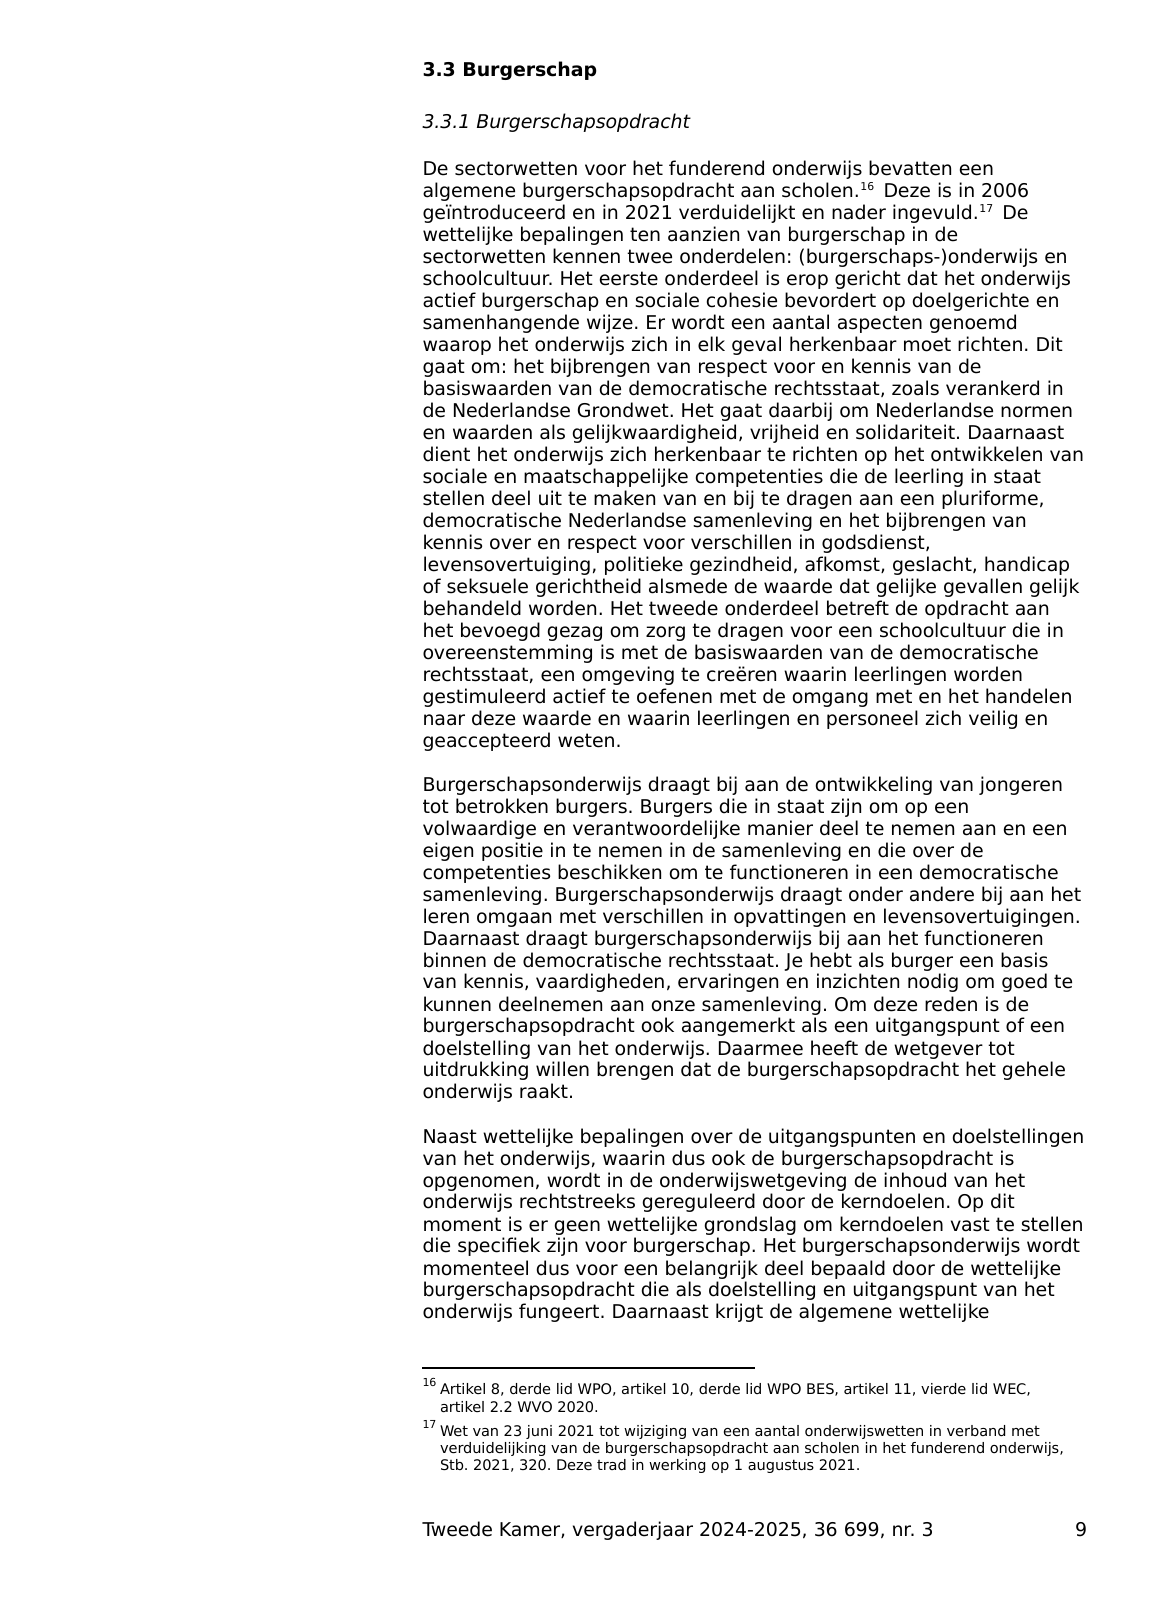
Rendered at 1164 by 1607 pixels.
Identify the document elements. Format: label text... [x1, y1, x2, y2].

text Naast wettelijke bepalingen over de uitgangspunten en doelstellingen van het onderwijs, waarin dus ook de burgerschapsopdracht is opgenomen, wordt in de onderwijswetgeving de inhoud van het onderwijs rechtstreeks gereguleerd door de kerndoelen. Op dit moment is er geen wettelijke grondslag om kerndoelen vast te stellen die specifiek zijn voor burgerschap. Het burgerschapsonderwijs wordt momenteel dus voor een belangrijk deel bepaald door de wettelijke burgerschapsopdracht die als doelstelling en uitgangspunt van het onderwijs fungeert. Daarnaast krijgt de algemene wettelijke [422, 1126, 1087, 1323]
text Wet van 23 juni 2021 tot wijziging van een aantal onderwijswetten in verband met verduidelijking van de burgerschapsopdracht aan scholen in het funderend onderwijs, Stb. 2021, 320. Deze trad in werking op 1 augustus 2021. [422, 1418, 1087, 1474]
text Burgerschapsonderwijs draagt bij aan de ontwikkeling van jongeren tot betrokken burgers. Burgers die in staat zijn om op een volwaardige en verantwoordelijke manier deel te nemen aan en een eigen positie in te nemen in de samenleving en die over de competenties beschikken om te functioneren in een democratische samenleving. Burgerschapsonderwijs draagt onder andere bij aan het leren omgaan met verschillen in opvattingen en levensovertuigingen. Daarnaast draagt burgerschapsonderwijs bij aan het functioneren binnen de democratische rechtsstaat. Je hebt als burger een basis van kennis, vaardigheden, ervaringen en inzichten nodig om goed te kunnen deelnemen aan onze samenleving. Om deze reden is de burgerschapsopdracht ook aangemerkt als een uitgangspunt of een doelstelling van het onderwijs. Daarmee heeft de wetgever tot uitdrukking willen brengen dat de burgerschapsopdracht het gehele onderwijs raakt. [422, 774, 1087, 1103]
subtitle 3.3.1 Burgerschapsopdracht [422, 111, 1087, 133]
subtitle 3.3 Burgerschap [422, 59, 1087, 81]
text Artikel 8, derde lid WPO, artikel 10, derde lid WPO BES, artikel 11, vierde lid WEC, artikel 2.2 WVO 2020. [422, 1377, 1087, 1416]
text De sectorwetten voor het funderend onderwijs bevatten een algemene burgerschapsopdracht aan scholen. Deze is in 2006 geïntroduceerd en in 2021 verduidelijkt en nader ingevuld. De wettelijke bepalingen ten aanzien van burgerschap in de sectorwetten kennen twee onderdelen: (burgerschaps-)onderwijs en schoolcultuur. Het eerste onderdeel is erop gericht dat het onderwijs actief burgerschap en sociale cohesie bevordert op doelgerichte en samenhangende wijze. Er wordt een aantal aspecten genoemd waarop het onderwijs zich in elk geval herkenbaar moet richten. Dit gaat om: het bijbrengen van respect voor en kennis van de basiswaarden van de democratische rechtsstaat, zoals verankerd in de Nederlandse Grondwet. Het gaat daarbij om Nederlandse normen en waarden als gelijkwaardigheid, vrijheid en solidariteit. Daarnaast dient het onderwijs zich herkenbaar te richten op het ontwikkelen van sociale en maatschappelijke competenties die de leerling in staat stellen deel uit te maken van en bij te dragen aan een pluriforme, democratische Nederlandse samenleving en het bijbrengen van kennis over en respect voor verschillen in godsdienst, levensovertuiging, politieke gezindheid, afkomst, geslacht, handicap of seksuele gerichtheid alsmede de waarde dat gelijke gevallen gelijk behandeld worden. Het tweede onderdeel betreft de opdracht aan het bevoegd gezag om zorg te dragen voor een schoolcultuur die in overeenstemming is met de basiswaarden van de democratische rechtsstaat, een omgeving te creëren waarin leerlingen worden gestimuleerd actief te oefenen met de omgang met en het handelen naar deze waarde en waarin leerlingen en personeel zich veilig en geaccepteerd weten. [422, 158, 1087, 751]
